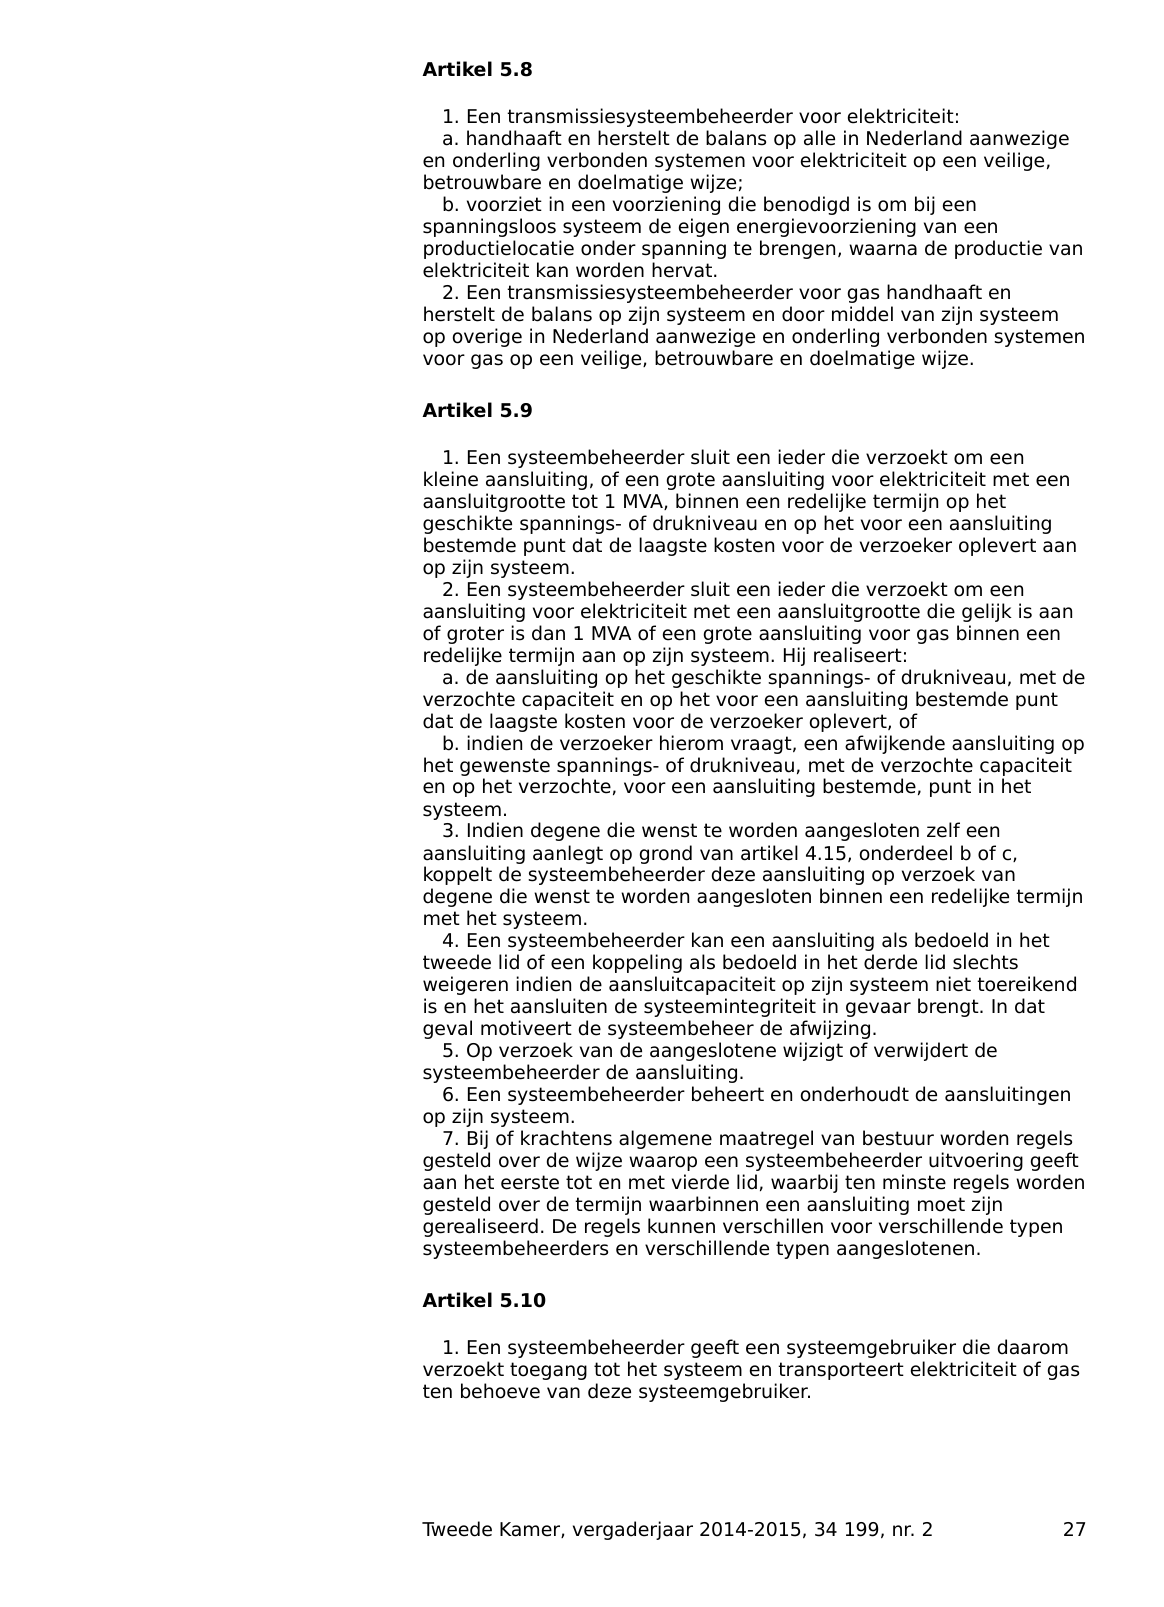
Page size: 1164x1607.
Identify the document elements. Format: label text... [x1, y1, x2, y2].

text 6. Een systeembeheerder beheert en onderhoudt de aansluitingen op zijn systeem. [422, 1084, 1087, 1128]
text 3. Indien degene die wenst te worden aangesloten zelf een aansluiting aanlegt op grond van artikel 4.15, onderdeel b of c, koppelt de systeembeheerder deze aansluiting op verzoek van degene die wenst te worden aangesloten binnen een redelijke termijn met het systeem. [422, 820, 1087, 930]
subtitle Artikel 5.9 [422, 400, 1087, 422]
text 1. Een systeembeheerder sluit een ieder die verzoekt om een kleine aansluiting, of een grote aansluiting voor elektriciteit met een aansluitgrootte tot 1 MVA, binnen een redelijke termijn op het geschikte spannings- of drukniveau en op het voor een aansluiting bestemde punt dat de laagste kosten voor de verzoeker oplevert aan op zijn systeem. [422, 447, 1087, 579]
text a. de aansluiting op het geschikte spannings- of drukniveau, met de verzochte capaciteit en op het voor een aansluiting bestemde punt dat de laagste kosten voor de verzoeker oplevert, of [422, 667, 1087, 732]
text 2. Een transmissiesysteembeheerder voor gas handhaaft en herstelt de balans op zijn systeem en door middel van zijn systeem op overige in Nederland aanwezige en onderling verbonden systemen voor gas op een veilige, betrouwbare en doelmatige wijze. [422, 282, 1087, 370]
text 5. Op verzoek van de aangeslotene wijzigt of verwijdert de systeembeheerder de aansluiting. [422, 1040, 1087, 1084]
text a. handhaaft en herstelt de balans op alle in Nederland aanwezige en onderling verbonden systemen voor elektriciteit op een veilige, betrouwbare en doelmatige wijze; [422, 128, 1087, 194]
text 7. Bij of krachtens algemene maatregel van bestuur worden regels gesteld over de wijze waarop een systeembeheerder uitvoering geeft aan het eerste tot en met vierde lid, waarbij ten minste regels worden gesteld over de termijn waarbinnen een aansluiting moet zijn gerealiseerd. De regels kunnen verschillen voor verschillende typen systeembeheerders en verschillende typen aangeslotenen. [422, 1128, 1087, 1260]
text 1. Een transmissiesysteembeheerder voor elektriciteit: [422, 106, 1087, 128]
text b. indien de verzoeker hierom vraagt, een afwijkende aansluiting op het gewenste spannings- of drukniveau, met de verzochte capaciteit en op het verzochte, voor een aansluiting bestemde, punt in het systeem. [422, 732, 1087, 820]
text 4. Een systeembeheerder kan een aansluiting als bedoeld in het tweede lid of een koppeling als bedoeld in het derde lid slechts weigeren indien de aansluitcapaciteit op zijn systeem niet toereikend is en het aansluiten de systeemintegriteit in gevaar brengt. In dat geval motiveert de systeembeheer de afwijzing. [422, 930, 1087, 1040]
subtitle Artikel 5.10 [422, 1290, 1087, 1312]
subtitle Artikel 5.8 [422, 59, 1087, 81]
text b. voorziet in een voorziening die benodigd is om bij een spanningsloos systeem de eigen energievoorziening van een productielocatie onder spanning te brengen, waarna de productie van elektriciteit kan worden hervat. [422, 194, 1087, 282]
text 1. Een systeembeheerder geeft een systeemgebruiker die daarom verzoekt toegang tot het systeem en transporteert elektriciteit of gas ten behoeve van deze systeemgebruiker. [422, 1337, 1087, 1403]
text 2. Een systeembeheerder sluit een ieder die verzoekt om een aansluiting voor elektriciteit met een aansluitgrootte die gelijk is aan of groter is dan 1 MVA of een grote aansluiting voor gas binnen een redelijke termijn aan op zijn systeem. Hij realiseert: [422, 579, 1087, 667]
